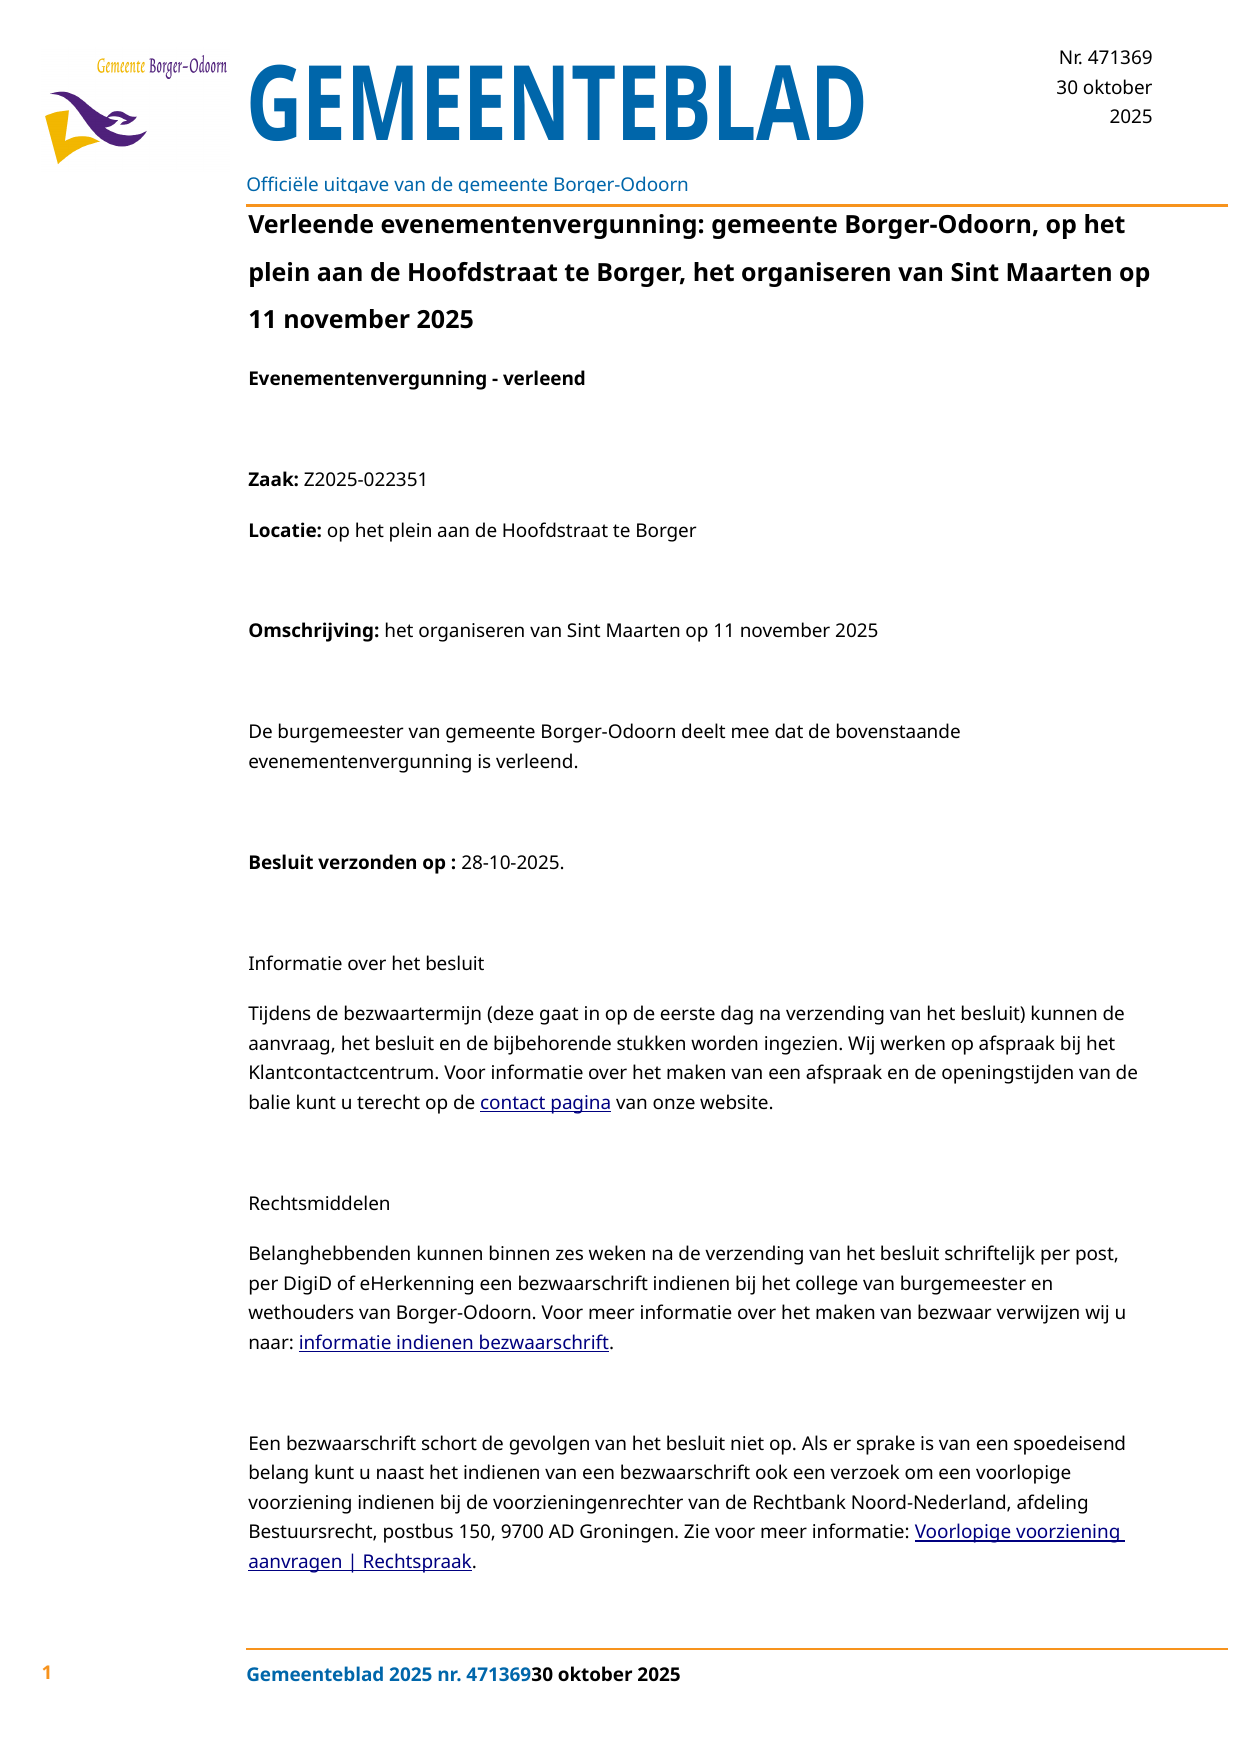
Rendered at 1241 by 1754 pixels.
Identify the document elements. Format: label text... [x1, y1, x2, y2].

text Een bezwaarschrift schort de gevolgen van het besluit niet op. Als er sprake is van een spoedeisend belang kunt u naast het indienen van een bezwaarschrift ook een verzoek om een voorlopige voorziening indienen bij de voorzieningenrechter van de Rechtbank Noord-Nederland, afdeling Bestuursrecht, postbus 150, 9700 AD Groningen. Zie voor meer informatie: Voorlopige voorziening aanvragen | Rechtspraak. [248, 1430, 1152, 1574]
text Evenementenvergunning - verleend [248, 366, 1152, 391]
text Informatie over het besluit [248, 950, 1152, 975]
text De burgemeester van gemeente Borger-Odoorn deelt mee dat de bovenstaande evenementenvergunning is verleend. [248, 718, 1152, 774]
text Belanghebbenden kunnen binnen zes weken na de verzending van het besluit schriftelijk per post, per DigiD of eHerkenning een bezwaarschrift indienen bij het college van burgemeester en wethouders van Borger-Odoorn. Voor meer informatie over het maken van bezwaar verwijzen wij u naar: informatie indienen bezwaarschrift. [248, 1240, 1152, 1354]
text Omschrijving: het organiseren van Sint Maarten op 11 november 2025 [248, 618, 1152, 643]
text Besluit verzonden op : 28-10-2025. [248, 849, 1152, 874]
text Zaak: Z2025-022351 [248, 466, 1152, 492]
picture [41, 47, 231, 172]
text Rechtsmiddelen [248, 1190, 1152, 1215]
text Verleende evenementenvergunning: gemeente Borger-Odoorn, op het plein aan de Hoofdstraat te Borger, het organiseren van Sint Maarten op 11 november 2025 [248, 207, 1152, 336]
text Locatie: op het plein aan de Hoofdstraat te Borger [248, 517, 1152, 542]
text Tijdens de bezwaartermijn (deze gaat in op de eerste dag na verzending van het besluit) kunnen de aanvraag, het besluit en de bijbehorende stukken worden ingezien. Wij werken op afspraak bij het Klantcontactcentrum. Voor informatie over het maken van een afspraak en de openingstijden van de balie kunt u terecht op de contact pagina van onze website. [248, 1000, 1152, 1114]
